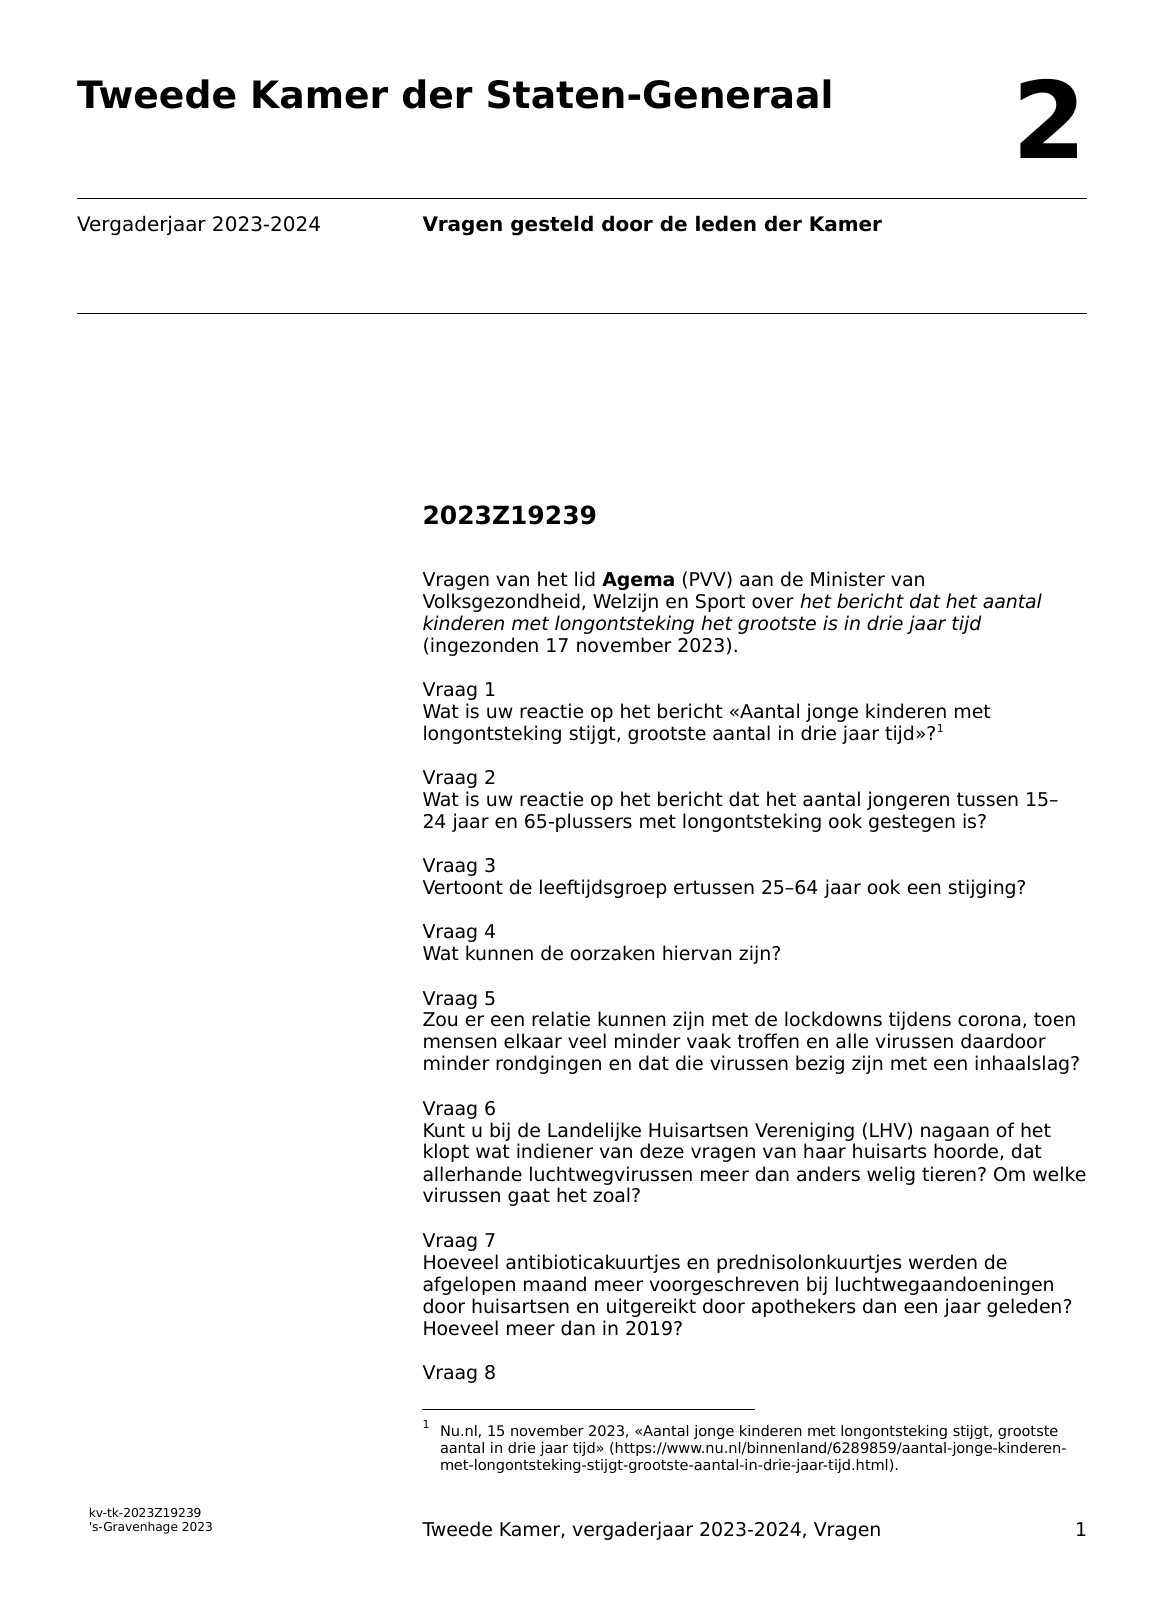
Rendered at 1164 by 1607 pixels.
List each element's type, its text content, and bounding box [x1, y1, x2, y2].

text Kunt u bij de Landelijke Huisartsen Vereniging (LHV) nagaan of het klopt wat indiener van deze vragen van haar huisarts hoorde, dat allerhande luchtwegvirussen meer dan anders welig tieren? Om welke virussen gaat het zoal? [422, 1119, 1087, 1207]
text Zou er een relatie kunnen zijn met de lockdowns tijdens corona, toen mensen elkaar veel minder vaak troffen en alle virussen daardoor minder rondgingen en dat die virussen bezig zijn met een inhaalslag? [422, 1009, 1087, 1075]
text Wat is uw reactie op het bericht «Aantal jonge kinderen met longontsteking stijgt, grootste aantal in drie jaar tijd»? [422, 701, 1087, 745]
text 2023Z19239 [422, 501, 1087, 531]
text Vraag 8 [422, 1362, 1087, 1384]
text Vraag 1 [422, 679, 1087, 701]
text Vraag 6 [422, 1097, 1087, 1119]
text Wat is uw reactie op het bericht dat het aantal jongeren tussen 15–24 jaar en 65-plussers met longontsteking ook gestegen is? [422, 789, 1087, 833]
text Vraag 5 [422, 987, 1087, 1009]
text Nu.nl, 15 november 2023, «Aantal jonge kinderen met longontsteking stijgt, grootste aantal in drie jaar tijd» (https://www.nu.nl/binnenland/6289859/aantal-jonge-kinderen-met-longontsteking-stijgt-grootste-aantal-in-drie-jaar-tijd.html). [422, 1418, 1087, 1474]
table_header Tweede Kamer der Staten-Generaal [77, 59, 886, 198]
text kv-tk-2023Z19239 [88, 1506, 323, 1520]
text Vragen van het lid Agema (PVV) aan de Minister van Volksgezondheid, Welzijn en Sport over het bericht dat het aantal kinderen met longontsteking het grootste is in drie jaar tijd (ingezonden 17 november 2023). [422, 569, 1087, 657]
text Vraag 4 [422, 921, 1087, 943]
text Vraag 3 [422, 855, 1087, 877]
table_header 2 [886, 59, 1087, 198]
table_cell Vragen gesteld door de leden der Kamer [422, 199, 1087, 313]
text Hoeveel antibioticakuurtjes en prednisolonkuurtjes werden de afgelopen maand meer voorgeschreven bij luchtwegaandoeningen door huisartsen en uitgereikt door apothekers dan een jaar geleden? Hoeveel meer dan in 2019? [422, 1252, 1087, 1339]
text Vraag 2 [422, 767, 1087, 789]
text Wat kunnen de oorzaken hiervan zijn? [422, 943, 1087, 965]
text Vertoont de leeftijdsgroep ertussen 25–64 jaar ook een stijging? [422, 877, 1087, 899]
text 's-Gravenhage 2023 [88, 1520, 323, 1534]
table_cell Vergaderjaar 2023-2024 [77, 199, 422, 313]
text Vraag 7 [422, 1229, 1087, 1252]
